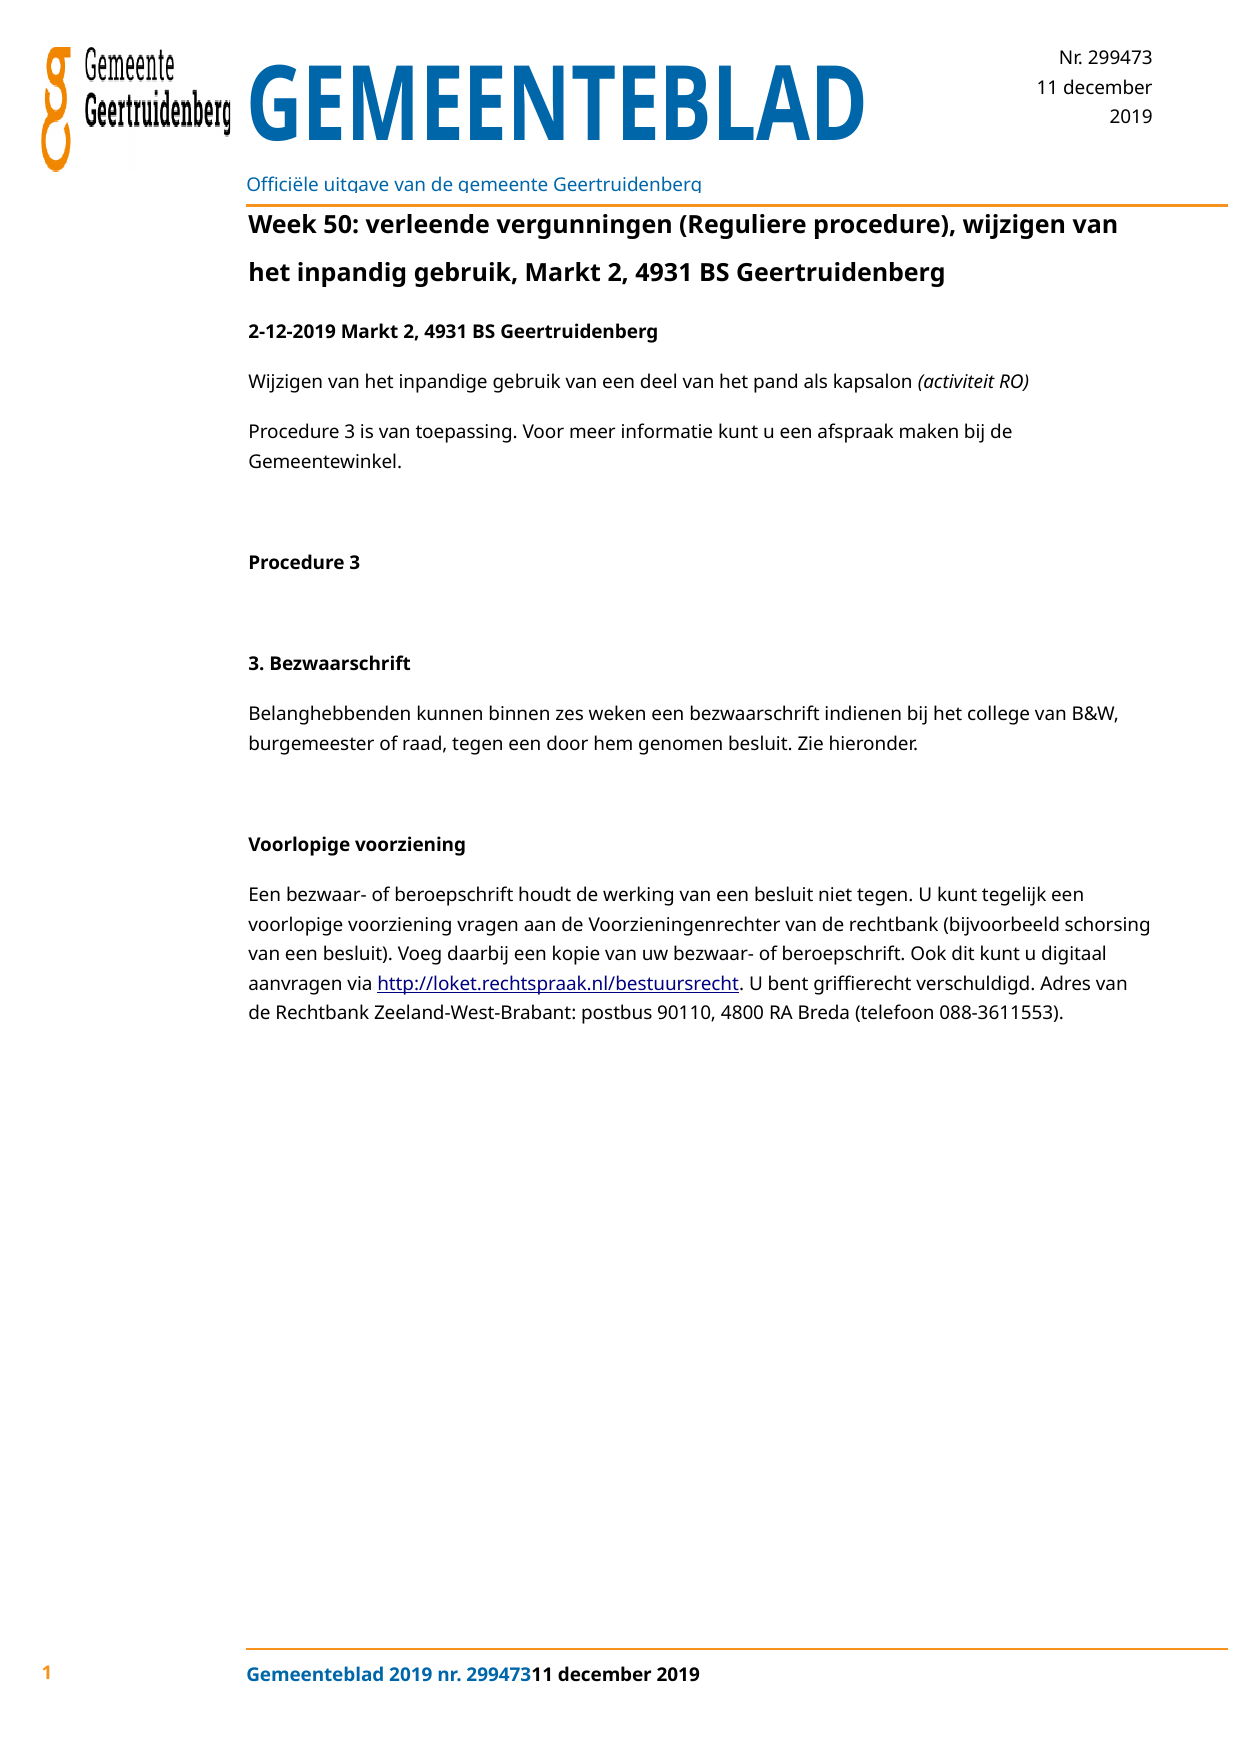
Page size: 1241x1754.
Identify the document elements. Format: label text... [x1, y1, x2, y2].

picture [41, 47, 231, 172]
text Week 50: verleende vergunningen (Reguliere procedure), wijzigen van het inpandig gebruik, Markt 2, 4931 BS Geertruidenberg [248, 207, 1152, 288]
text 2-12-2019 Markt 2, 4931 BS Geertruidenberg [248, 318, 1152, 344]
text Procedure 3 is van toepassing. Voor meer informatie kunt u een afspraak maken bij de Gemeentewinkel. [248, 419, 1152, 474]
text 3. Bezwaarschrift [248, 650, 1152, 676]
text Procedure 3 [248, 549, 1152, 575]
text Wijzigen van het inpandige gebruik van een deel van het pand als kapsalon (activiteit RO) [248, 368, 1152, 394]
text Een bezwaar- of beroepschrift houdt de werking van een besluit niet tegen. U kunt tegelijk een voorlopige voorziening vragen aan de Voorzieningenrechter van de rechtbank (bijvoorbeeld schorsing van een besluit). Voeg daarbij een kopie van uw bezwaar- of beroepschrift. Ook dit kunt u digitaal aanvragen via http://loket.rechtspraak.nl/bestuursrecht. U bent griffierecht verschuldigd. Adres van de Rechtbank Zeeland-West-Brabant: postbus 90110, 4800 RA Breda (telefoon 088-3611553). [248, 881, 1152, 1025]
text Belanghebbenden kunnen binnen zes weken een bezwaarschrift indienen bij het college van B&W, burgemeester of raad, tegen een door hem genomen besluit. Zie hieronder. [248, 700, 1152, 756]
text Voorlopige voorziening [248, 831, 1152, 857]
